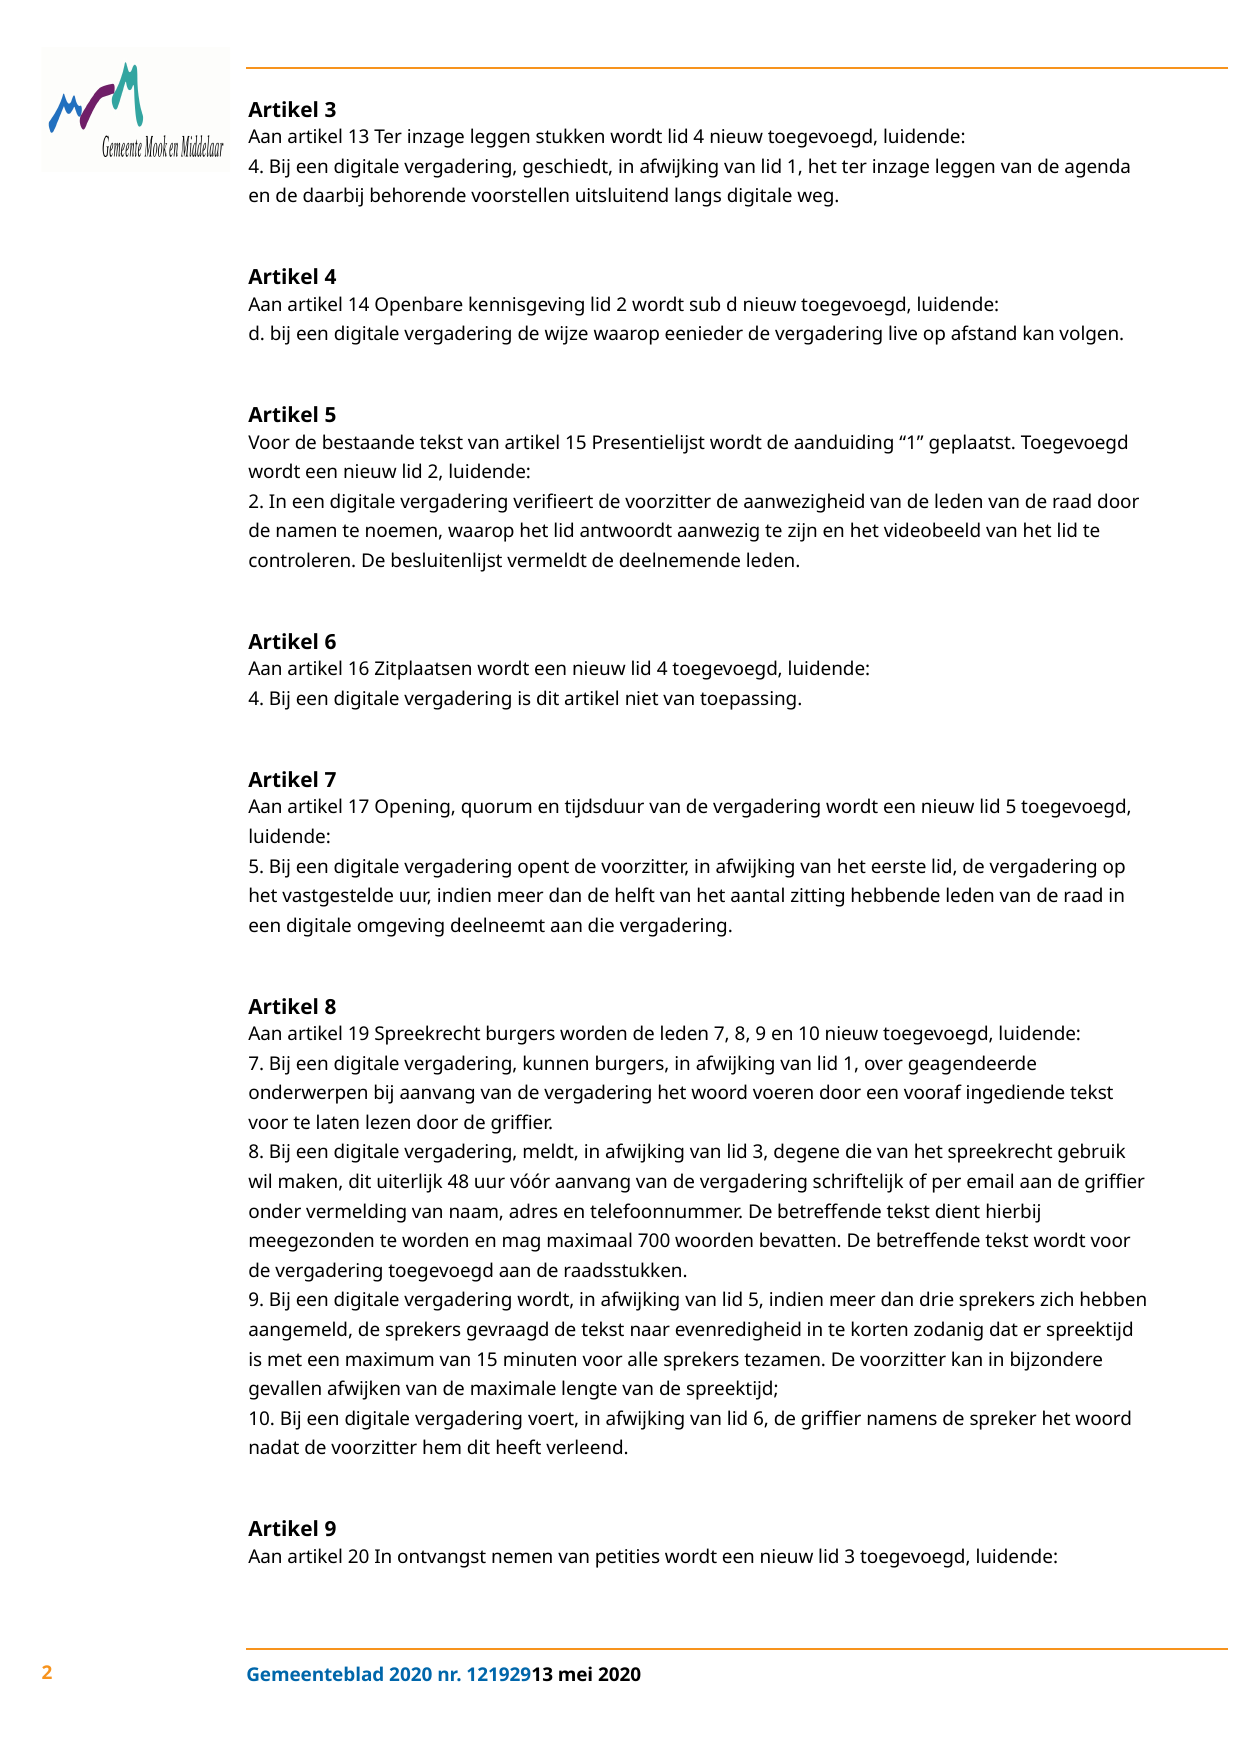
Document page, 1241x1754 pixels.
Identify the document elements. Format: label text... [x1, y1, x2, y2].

text 7. Bij een digitale vergadering, kunnen burgers, in afwijking van lid 1, over geagendeerde onderwerpen bij aanvang van de vergadering het woord voeren door een vooraf ingediende tekst voor te laten lezen door de griffier. [248, 1050, 1152, 1135]
text Artikel 4 [248, 262, 1152, 291]
text d. bij een digitale vergadering de wijze waarop eenieder de vergadering live op afstand kan volgen. [248, 320, 1152, 346]
text Aan artikel 19 Spreekrecht burgers worden de leden 7, 8, 9 en 10 nieuw toegevoegd, luidende: [248, 1020, 1152, 1046]
text Artikel 6 [248, 627, 1152, 656]
text Artikel 3 [248, 95, 1152, 123]
text Artikel 9 [248, 1514, 1152, 1543]
text 5. Bij een digitale vergadering opent de voorzitter, in afwijking van het eerste lid, de vergadering op het vastgestelde uur, indien meer dan de helft van het aantal zitting hebbende leden van de raad in een digitale omgeving deelneemt aan die vergadering. [248, 853, 1152, 938]
text 4. Bij een digitale vergadering, geschiedt, in afwijking van lid 1, het ter inzage leggen van de agenda en de daarbij behorende voorstellen uitsluitend langs digitale weg. [248, 153, 1152, 208]
text Artikel 8 [248, 992, 1152, 1020]
text Voor de bestaande tekst van artikel 15 Presentielijst wordt de aanduiding “1” geplaatst. Toegevoegd wordt een nieuw lid 2, luidende: [248, 429, 1152, 484]
text 10. Bij een digitale vergadering voert, in afwijking van lid 6, de griffier namens de spreker het woord nadat de voorzitter hem dit heeft verleend. [248, 1405, 1152, 1460]
text Aan artikel 16 Zitplaatsen wordt een nieuw lid 4 toegevoegd, luidende: [248, 656, 1152, 681]
text 8. Bij een digitale vergadering, meldt, in afwijking van lid 3, degene die van het spreekrecht gebruik wil maken, dit uiterlijk 48 uur vóór aanvang van de vergadering schriftelijk of per email aan de griffier onder vermelding van naam, adres en telefoonnummer. De betreffende tekst dient hierbij meegezonden te worden en mag maximaal 700 woorden bevatten. De betreffende tekst wordt voor de vergadering toegevoegd aan de raadsstukken. [248, 1139, 1152, 1283]
text 2. In een digitale vergadering verifieert de voorzitter de aanwezigheid van de leden van de raad door de namen te noemen, waarop het lid antwoordt aanwezig te zijn en het videobeeld van het lid te controleren. De besluitenlijst vermeldt de deelnemende leden. [248, 488, 1152, 573]
picture [41, 47, 231, 172]
text Aan artikel 17 Opening, quorum en tijdsduur van de vergadering wordt een nieuw lid 5 toegevoegd, luidende: [248, 794, 1152, 849]
text Artikel 7 [248, 765, 1152, 794]
text 9. Bij een digitale vergadering wordt, in afwijking van lid 5, indien meer dan drie sprekers zich hebben aangemeld, de sprekers gevraagd de tekst naar evenredigheid in te korten zodanig dat er spreektijd is met een maximum van 15 minuten voor alle sprekers tezamen. De voorzitter kan in bijzondere gevallen afwijken van de maximale lengte van de spreektijd; [248, 1287, 1152, 1401]
text Aan artikel 14 Openbare kennisgeving lid 2 wordt sub d nieuw toegevoegd, luidende: [248, 291, 1152, 317]
text Aan artikel 13 Ter inzage leggen stukken wordt lid 4 nieuw toegevoegd, luidende: [248, 123, 1152, 149]
text Aan artikel 20 In ontvangst nemen van petities wordt een nieuw lid 3 toegevoegd, luidende: [248, 1543, 1152, 1569]
text 4. Bij een digitale vergadering is dit artikel niet van toepassing. [248, 685, 1152, 711]
text Artikel 5 [248, 400, 1152, 429]
